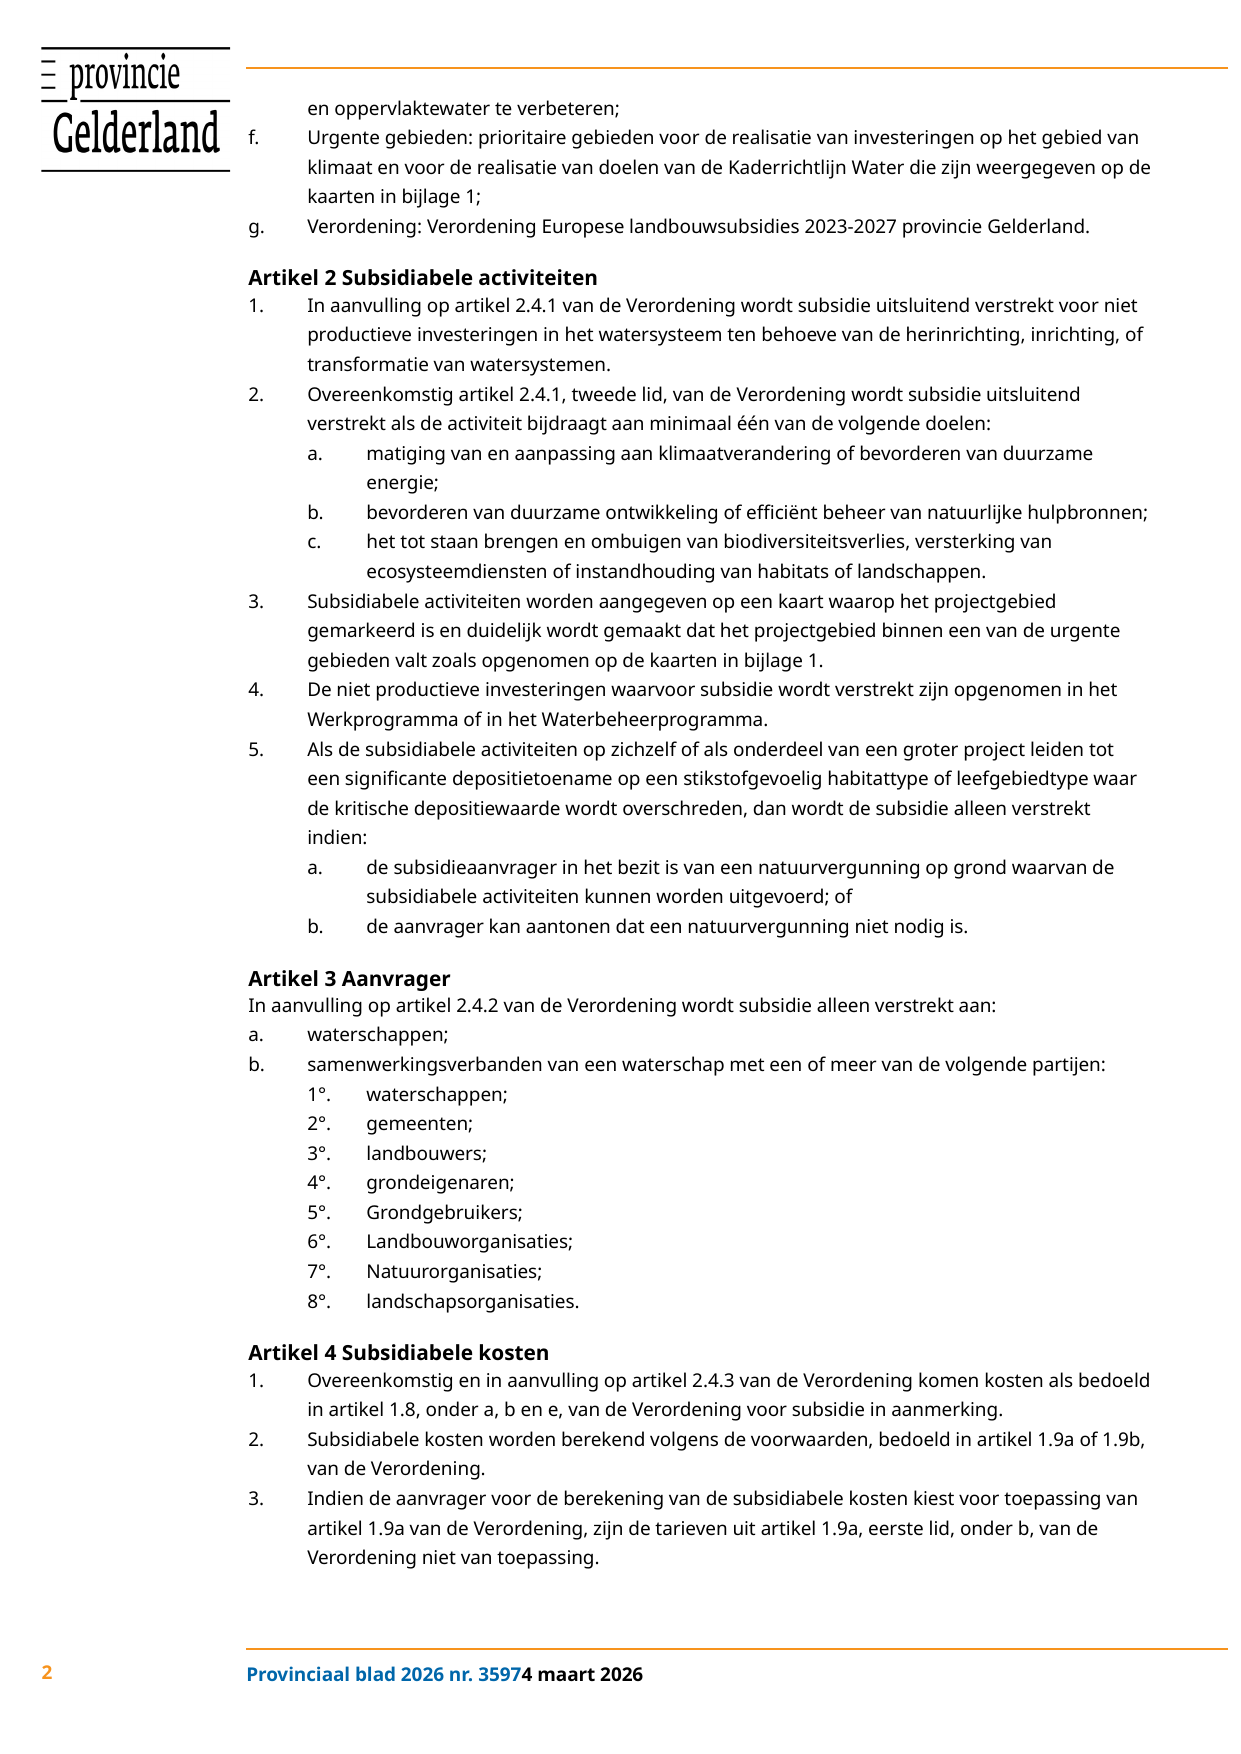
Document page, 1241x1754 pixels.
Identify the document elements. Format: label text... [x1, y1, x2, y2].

list Indien de aanvrager voor de berekening van de subsidiabele kosten kiest voor toepassing van artikel 1.9a van de Verordening, zijn de tarieven uit artikel 1.9a, eerste lid, onder b, van de Verordening niet van toepassing. [248, 1485, 1152, 1570]
text In aanvulling op artikel 2.4.2 van de Verordening wordt subsidie alleen verstrekt aan: [248, 992, 1152, 1018]
text Artikel 3 Aanvrager [248, 964, 1152, 992]
text Artikel 2 Subsidiabele activiteiten [248, 263, 1152, 292]
list De niet productieve investeringen waarvoor subsidie wordt verstrekt zijn opgenomen in het Werkprogramma of in het Waterbeheerprogramma. [248, 677, 1152, 732]
list matiging van en aanpassing aan klimaatverandering of bevorderen van duurzame energie; [307, 440, 1152, 495]
list grondeigenaren; [307, 1169, 1152, 1195]
list Subsidiabele activiteiten worden aangegeven op een kaart waarop het projectgebied gemarkeerd is en duidelijk wordt gemaakt dat het projectgebied binnen een van de urgente gebieden valt zoals opgenomen op de kaarten in bijlage 1. [248, 588, 1152, 673]
list Natuurorganisaties; [307, 1258, 1152, 1284]
picture [41, 47, 231, 172]
list waterschappen; [248, 1022, 1152, 1047]
list landbouwers; [307, 1140, 1152, 1166]
list samenwerkingsverbanden van een waterschap met een of meer van de volgende partijen: [248, 1051, 1152, 1077]
list Overeenkomstig artikel 2.4.1, tweede lid, van de Verordening wordt subsidie uitsluitend verstrekt als de activiteit bijdraagt aan minimaal één van de volgende doelen: [248, 381, 1152, 436]
list de subsidieaanvrager in het bezit is van een natuurvergunning op grond waarvan de subsidiabele activiteiten kunnen worden uitgevoerd; of [307, 854, 1152, 909]
list Subsidiabele kosten worden berekend volgens de voorwaarden, bedoeld in artikel 1.9a of 1.9b, van de Verordening. [248, 1426, 1152, 1481]
list gemeenten; [307, 1110, 1152, 1136]
list bevorderen van duurzame ontwikkeling of efficiënt beheer van natuurlijke hulpbronnen; [307, 499, 1152, 525]
list Overeenkomstig en in aanvulling op artikel 2.4.3 van de Verordening komen kosten als bedoeld in artikel 1.8, onder a, b en e, van de Verordening voor subsidie in aanmerking. [248, 1367, 1152, 1422]
list In aanvulling op artikel 2.4.1 van de Verordening wordt subsidie uitsluitend verstrekt voor niet productieve investeringen in het watersysteem ten behoeve van de herinrichting, inrichting, of transformatie van watersystemen. [248, 292, 1152, 377]
list Landbouworganisaties; [307, 1229, 1152, 1254]
list Verordening: Verordening Europese landbouwsubsidies 2023-2027 provincie Gelderland. [248, 213, 1152, 239]
list en oppervlaktewater te verbeteren; [248, 95, 1152, 121]
text Artikel 4 Subsidiabele kosten [248, 1338, 1152, 1367]
list Urgente gebieden: prioritaire gebieden voor de realisatie van investeringen op het gebied van klimaat en voor de realisatie van doelen van de Kaderrichtlijn Water die zijn weergegeven op de kaarten in bijlage 1; [248, 124, 1152, 209]
list de aanvrager kan aantonen dat een natuurvergunning niet nodig is. [307, 913, 1152, 939]
list landschapsorganisaties. [307, 1288, 1152, 1314]
list het tot staan brengen en ombuigen van biodiversiteitsverlies, versterking van ecosysteemdiensten of instandhouding van habitats of landschappen. [307, 529, 1152, 584]
list Als de subsidiabele activiteiten op zichzelf of als onderdeel van een groter project leiden tot een significante depositietoename op een stikstofgevoelig habitattype of leefgebiedtype waar de kritische depositiewaarde wordt overschreden, dan wordt de subsidie alleen verstrekt indien: [248, 736, 1152, 850]
list waterschappen; [307, 1081, 1152, 1107]
list Grondgebruikers; [307, 1199, 1152, 1225]
